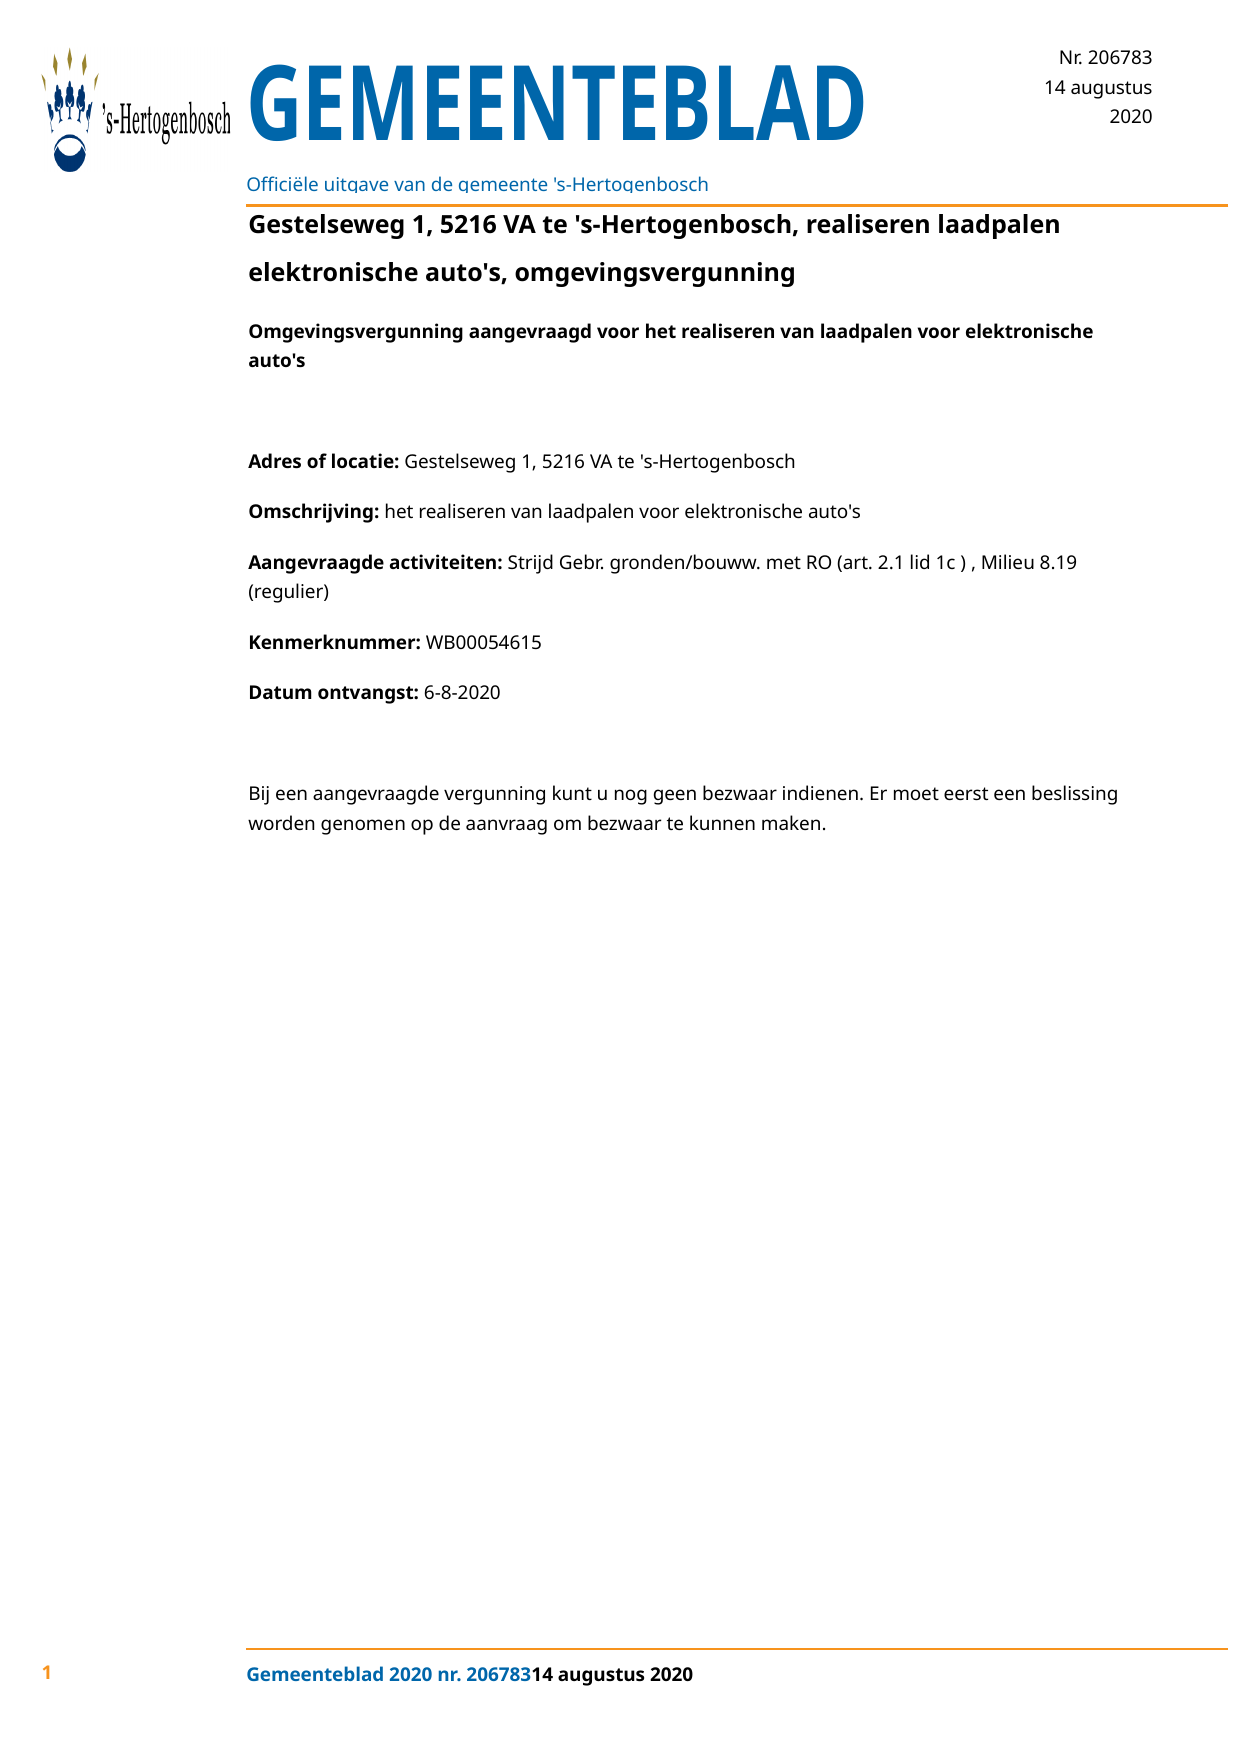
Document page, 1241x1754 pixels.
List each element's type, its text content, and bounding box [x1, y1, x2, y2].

picture [41, 47, 231, 172]
text Omgevingsvergunning aangevraagd voor het realiseren van laadpalen voor elektronische auto's [248, 318, 1152, 373]
text Adres of locatie: Gestelseweg 1, 5216 VA te 's-Hertogenbosch [248, 448, 1152, 474]
text Bij een aangevraagde vergunning kunt u nog geen bezwaar indienen. Er moet eerst een beslissing worden genomen op de aanvraag om bezwaar te kunnen maken. [248, 780, 1152, 836]
text Aangevraagde activiteiten: Strijd Gebr. gronden/bouww. met RO (art. 2.1 lid 1c ) , Milieu 8.19 (regulier) [248, 549, 1152, 604]
text Omschrijving: het realiseren van laadpalen voor elektronische auto's [248, 499, 1152, 524]
text Kenmerknummer: WB00054615 [248, 629, 1152, 655]
text Gestelseweg 1, 5216 VA te 's-Hertogenbosch, realiseren laadpalen elektronische auto's, omgevingsvergunning [248, 207, 1152, 288]
text Datum ontvangst: 6-8-2020 [248, 679, 1152, 705]
